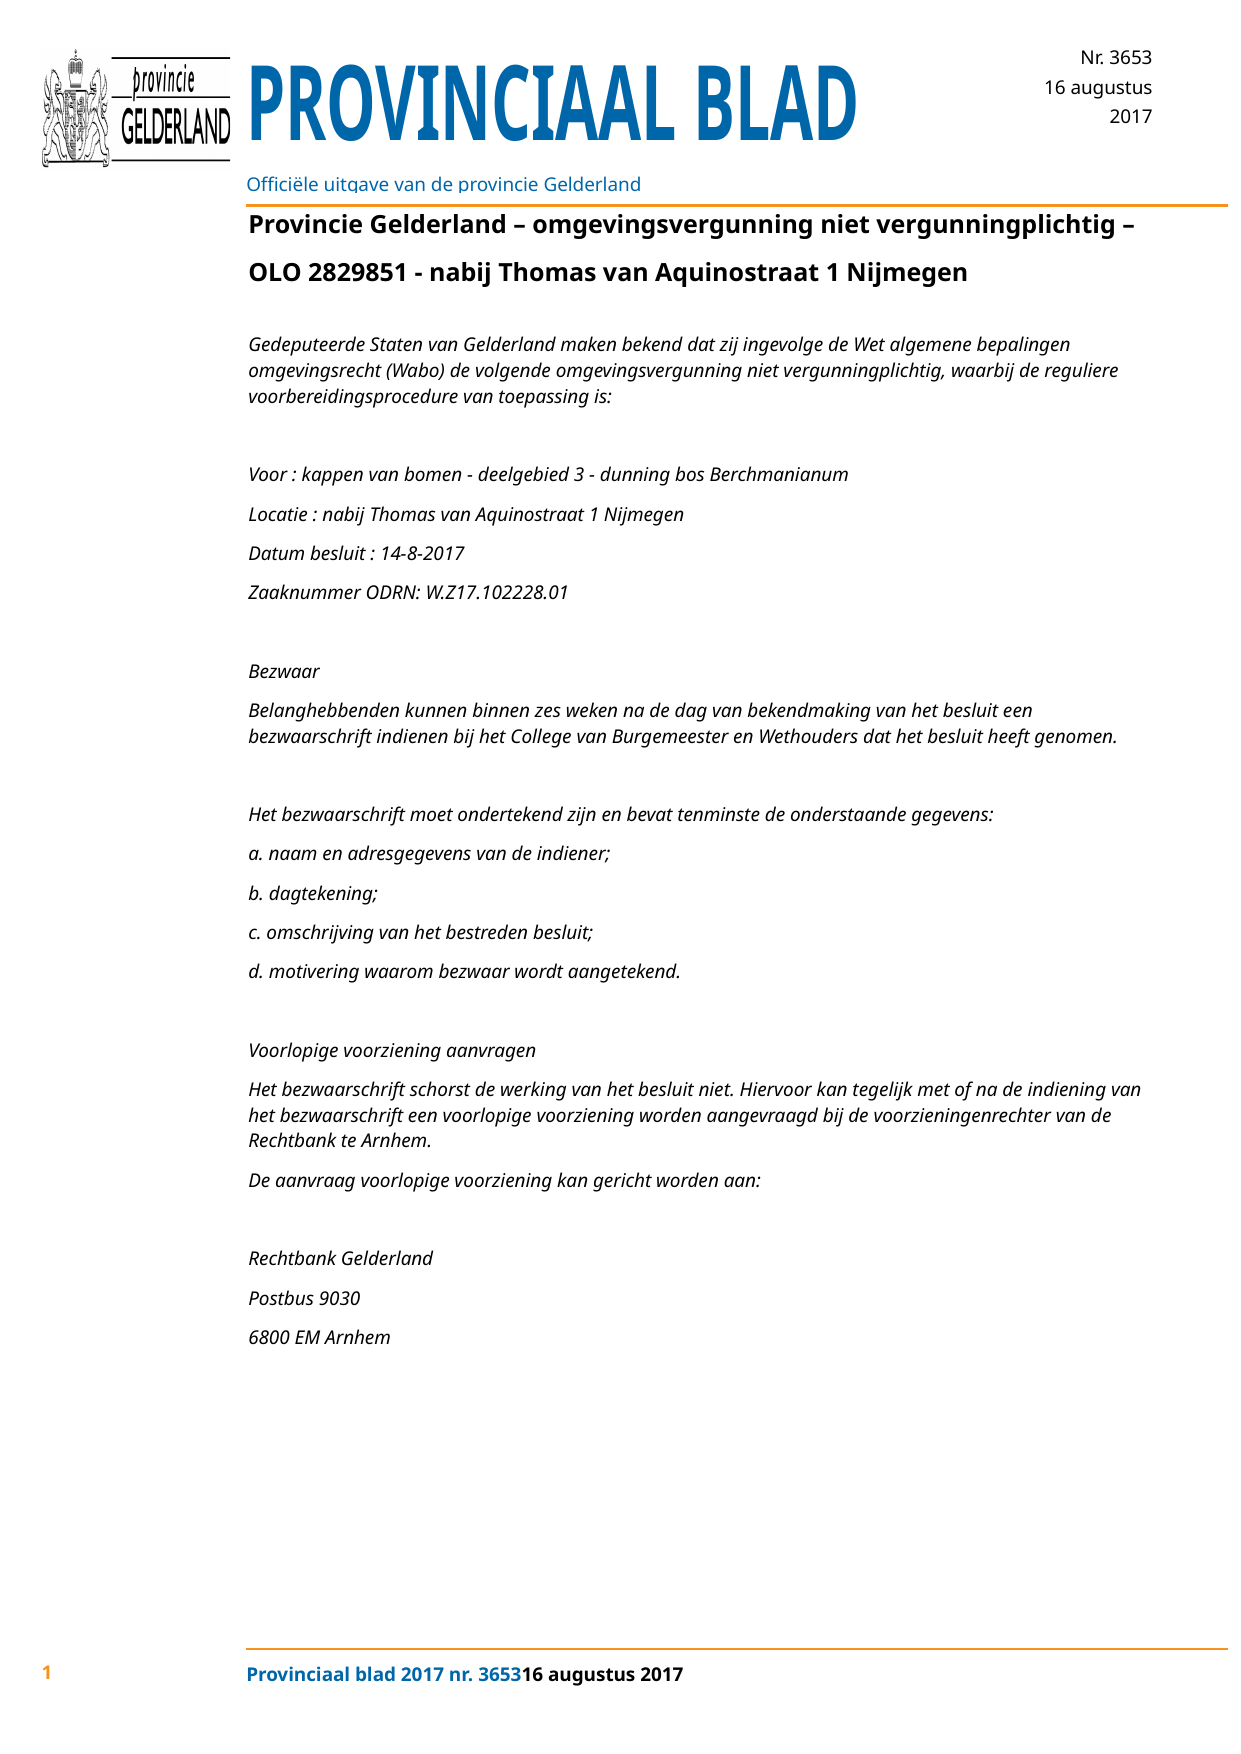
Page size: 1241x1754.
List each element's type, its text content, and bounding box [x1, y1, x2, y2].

text d. motivering waarom bezwaar wordt aangetekend. [248, 958, 1152, 984]
text a. naam en adresgegevens van de indiener; [248, 841, 1152, 866]
text Rechtbank Gelderland [248, 1246, 1152, 1271]
text Belanghebbenden kunnen binnen zes weken na de dag van bekendmaking van het besluit een bezwaarschrift indienen bij het College van Burgemeester en Wethouders dat het besluit heeft genomen. [248, 697, 1152, 748]
text Datum besluit : 14-8-2017 [248, 540, 1152, 566]
picture [41, 47, 231, 172]
text c. omschrijving van het bestreden besluit; [248, 919, 1152, 945]
text Gedeputeerde Staten van Gelderland maken bekend dat zij ingevolge de Wet algemene bepalingen omgevingsrecht (Wabo) de volgende omgevingsvergunning niet vergunningplichtig, waarbij de reguliere voorbereidingsprocedure van toepassing is: [248, 331, 1152, 409]
text Postbus 9030 [248, 1285, 1152, 1311]
text Locatie : nabij Thomas van Aquinostraat 1 Nijmegen [248, 501, 1152, 526]
text Zaaknummer ODRN: W.Z17.102228.01 [248, 579, 1152, 605]
text 6800 EM Arnhem [248, 1324, 1152, 1350]
text De aanvraag voorlopige voorziening kan gericht worden aan: [248, 1167, 1152, 1193]
text b. dagtekening; [248, 880, 1152, 906]
text Het bezwaarschrift moet ondertekend zijn en bevat tenminste de onderstaande gegevens: [248, 801, 1152, 827]
text Het bezwaarschrift schorst de werking van het besluit niet. Hiervoor kan tegelijk met of na de indiening van het bezwaarschrift een voorlopige voorziening worden aangevraagd bij de voorzieningenrechter van de Rechtbank te Arnhem. [248, 1076, 1152, 1153]
text Provincie Gelderland – omgevingsvergunning niet vergunningplichtig – OLO 2829851 - nabij Thomas van Aquinostraat 1 Nijmegen [248, 207, 1152, 288]
text Bezwaar [248, 658, 1152, 683]
text Voor : kappen van bomen - deelgebied 3 - dunning bos Berchmanianum [248, 461, 1152, 487]
text Voorlopige voorziening aanvragen [248, 1037, 1152, 1063]
